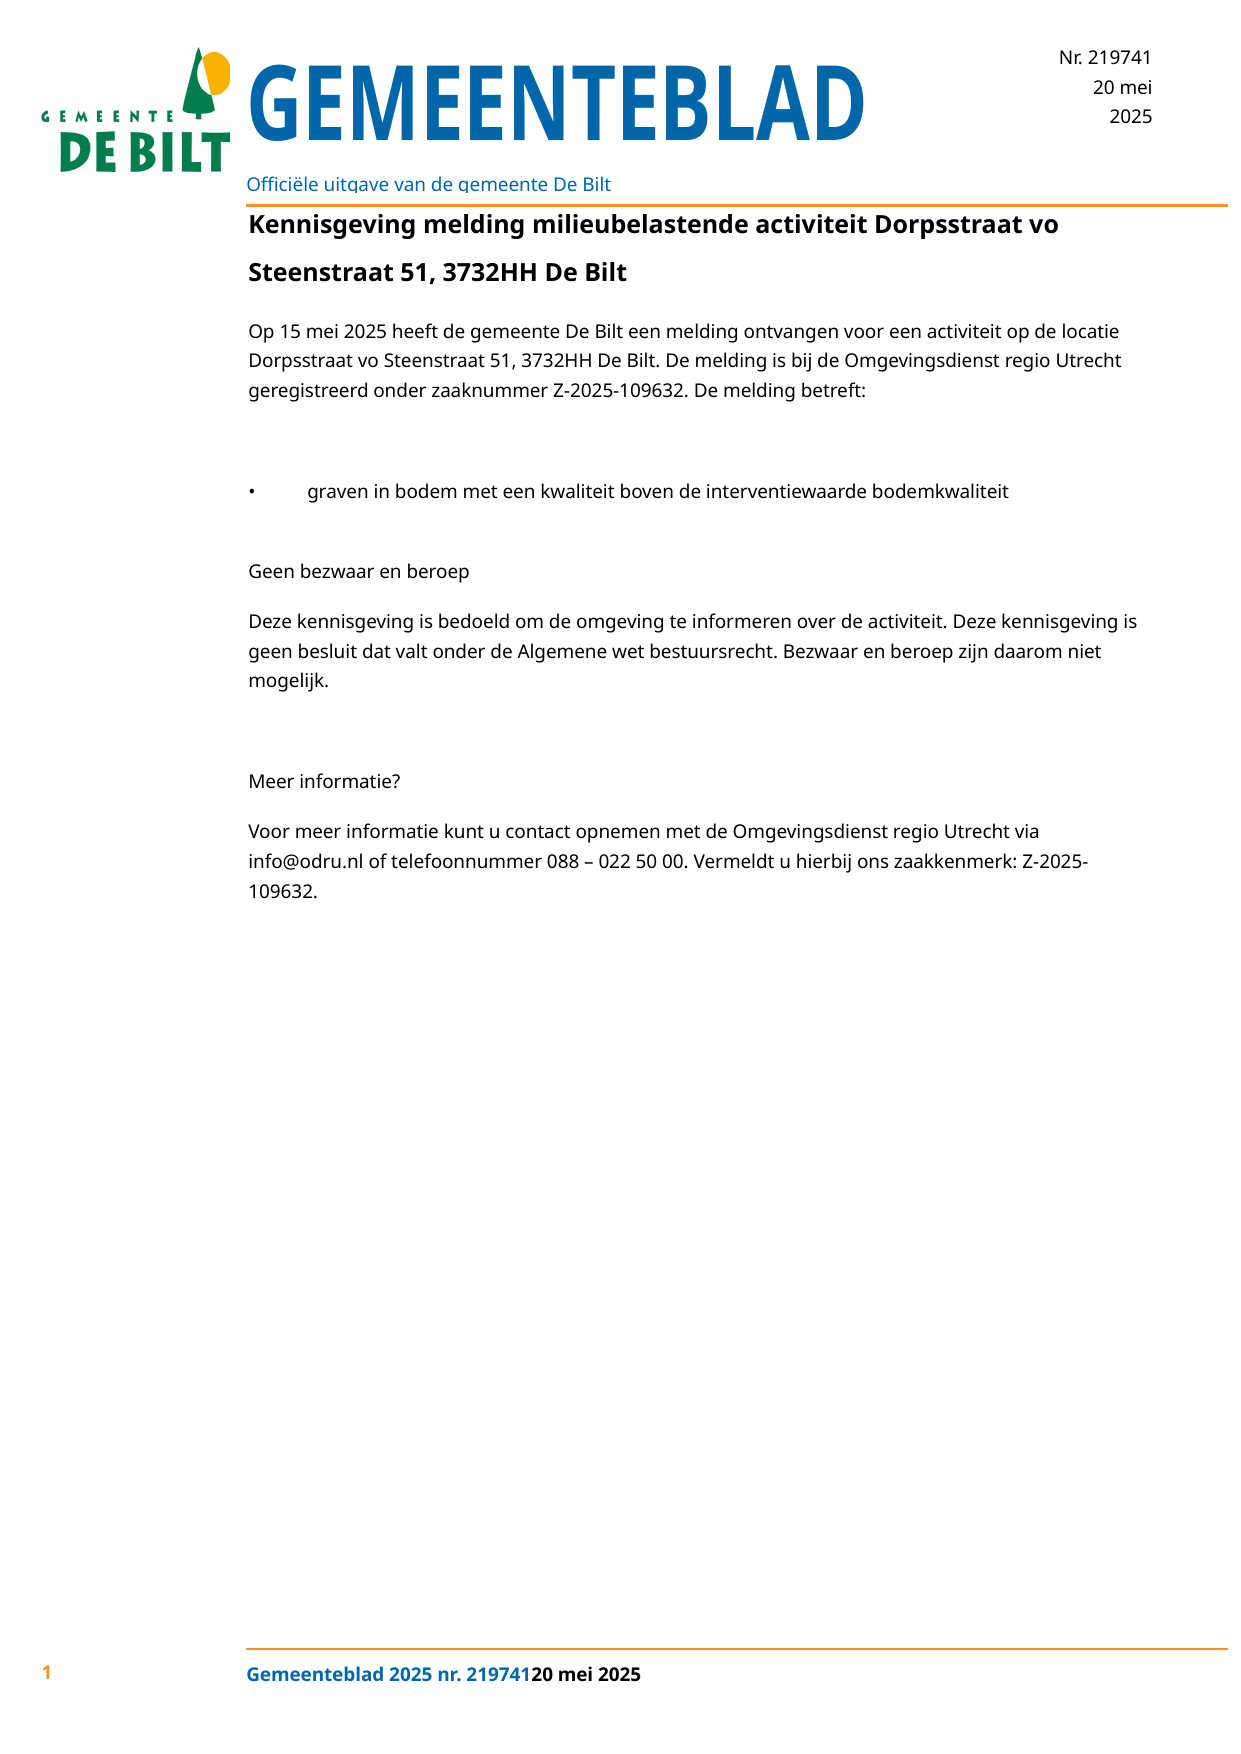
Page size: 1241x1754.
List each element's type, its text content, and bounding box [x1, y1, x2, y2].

text Voor meer informatie kunt u contact opnemen met de Omgevingsdienst regio Utrecht via info@odru.nl of telefoonnummer 088 – 022 50 00. Vermeldt u hierbij ons zaakkenmerk: Z-2025-109632. [248, 819, 1152, 904]
text Op 15 mei 2025 heeft de gemeente De Bilt een melding ontvangen voor een activiteit op de locatie Dorpsstraat vo Steenstraat 51, 3732HH De Bilt. De melding is bij de Omgevingsdienst regio Utrecht geregistreerd onder zaaknummer Z-2025-109632. De melding betreft: [248, 318, 1152, 403]
text Meer informatie? [248, 768, 1152, 794]
text Kennisgeving melding milieubelastende activiteit Dorpsstraat vo Steenstraat 51, 3732HH De Bilt [248, 207, 1152, 288]
text Geen bezwaar en beroep [248, 558, 1152, 584]
list graven in bodem met een kwaliteit boven de interventiewaarde bodemkwaliteit [248, 478, 1152, 504]
text Deze kennisgeving is bedoeld om de omgeving te informeren over de activiteit. Deze kennisgeving is geen besluit dat valt onder de Algemene wet bestuursrecht. Bezwaar en beroep zijn daarom niet mogelijk. [248, 608, 1152, 693]
picture [41, 47, 231, 172]
